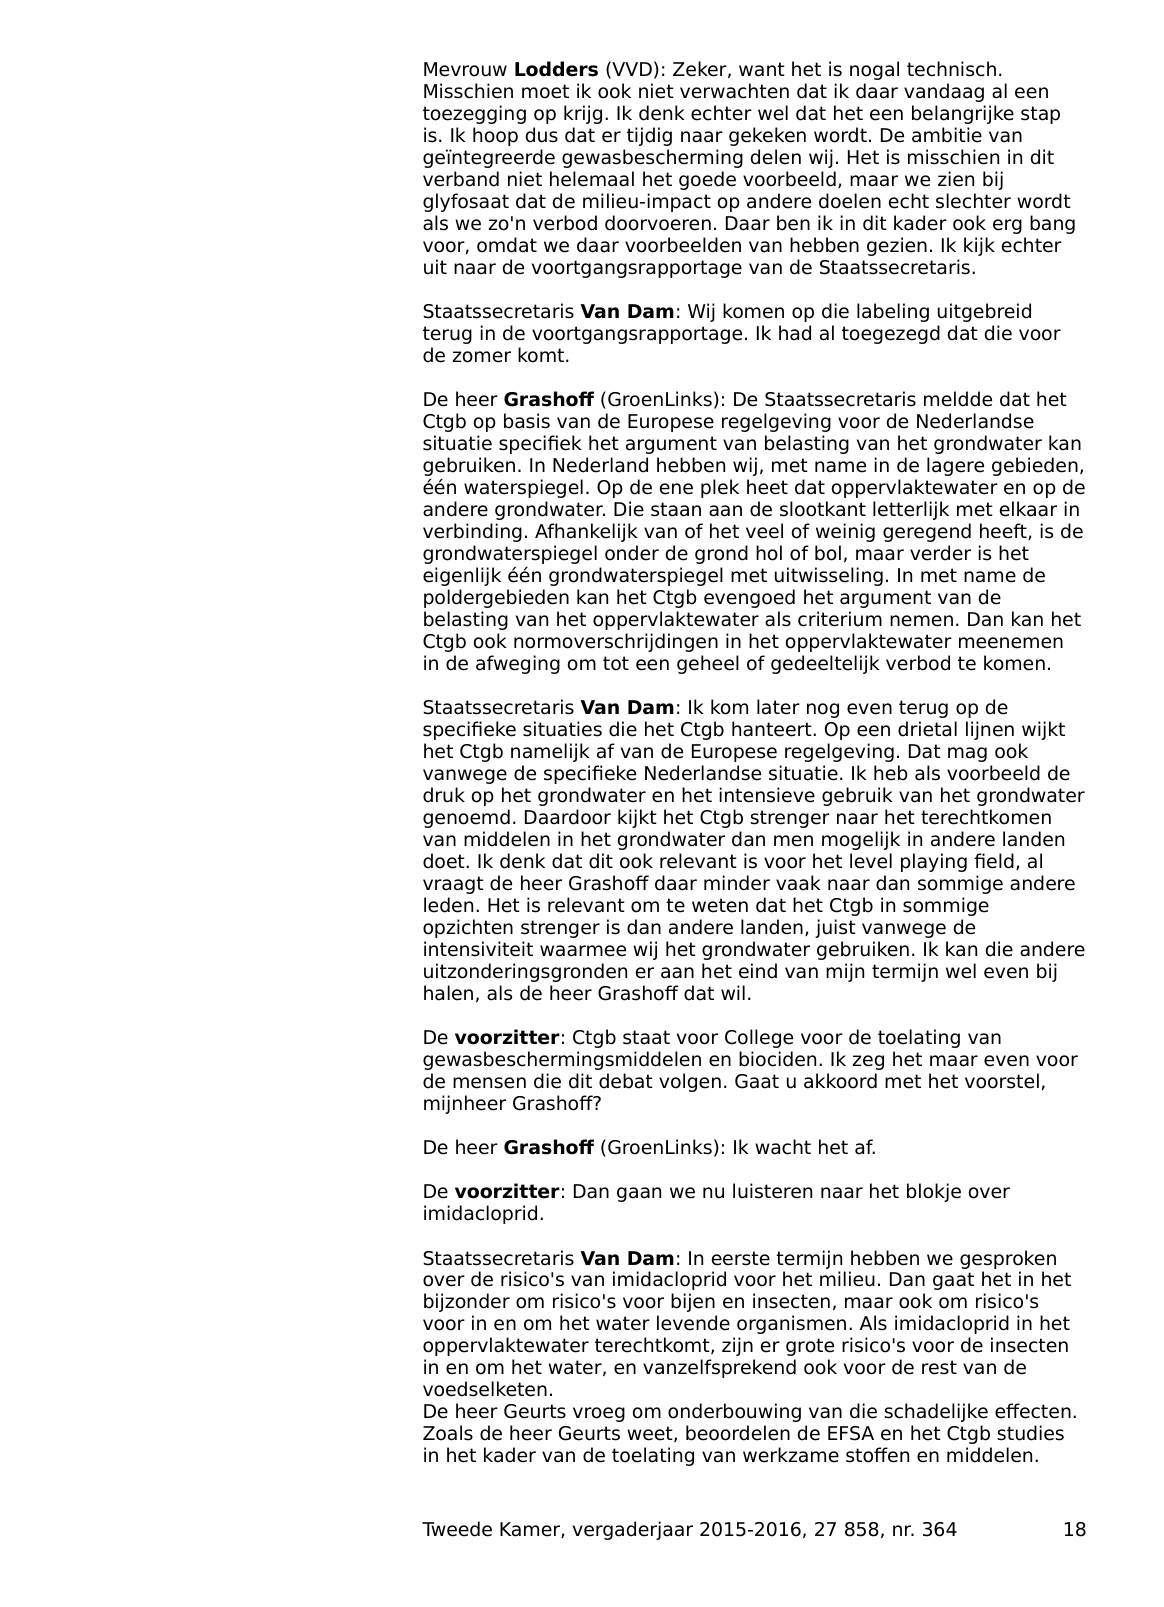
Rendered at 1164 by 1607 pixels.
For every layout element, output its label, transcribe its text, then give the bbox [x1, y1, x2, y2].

text De heer Grashoff (GroenLinks): Ik wacht het af. [422, 1137, 1087, 1159]
text Mevrouw Lodders (VVD): Zeker, want het is nogal technisch. Misschien moet ik ook niet verwachten dat ik daar vandaag al een toezegging op krijg. Ik denk echter wel dat het een belangrijke stap is. Ik hoop dus dat er tijdig naar gekeken wordt. De ambitie van geïntegreerde gewasbescherming delen wij. Het is misschien in dit verband niet helemaal het goede voorbeeld, maar we zien bij glyfosaat dat de milieu-impact op andere doelen echt slechter wordt als we zo'n verbod doorvoeren. Daar ben ik in dit kader ook erg bang voor, omdat we daar voorbeelden van hebben gezien. Ik kijk echter uit naar de voortgangsrapportage van de Staatssecretaris. [422, 59, 1087, 279]
text De voorzitter: Dan gaan we nu luisteren naar het blokje over imidacloprid. [422, 1181, 1087, 1225]
text De heer Grashoff (GroenLinks): De Staatssecretaris meldde dat het Ctgb op basis van de Europese regelgeving voor de Nederlandse situatie specifiek het argument van belasting van het grondwater kan gebruiken. In Nederland hebben wij, met name in de lagere gebieden, één waterspiegel. Op de ene plek heet dat oppervlaktewater en op de andere grondwater. Die staan aan de slootkant letterlijk met elkaar in verbinding. Afhankelijk van of het veel of weinig geregend heeft, is de grondwaterspiegel onder de grond hol of bol, maar verder is het eigenlijk één grondwaterspiegel met uitwisseling. In met name de poldergebieden kan het Ctgb evengoed het argument van de belasting van het oppervlaktewater als criterium nemen. Dan kan het Ctgb ook normoverschrijdingen in het oppervlaktewater meenemen in de afweging om tot een geheel of gedeeltelijk verbod te komen. [422, 389, 1087, 675]
text Staatssecretaris Van Dam: Ik kom later nog even terug op de specifieke situaties die het Ctgb hanteert. Op een drietal lijnen wijkt het Ctgb namelijk af van de Europese regelgeving. Dat mag ook vanwege de specifieke Nederlandse situatie. Ik heb als voorbeeld de druk op het grondwater en het intensieve gebruik van het grondwater genoemd. Daardoor kijkt het Ctgb strenger naar het terechtkomen van middelen in het grondwater dan men mogelijk in andere landen doet. Ik denk dat dit ook relevant is voor het level playing field, al vraagt de heer Grashoff daar minder vaak naar dan sommige andere leden. Het is relevant om te weten dat het Ctgb in sommige opzichten strenger is dan andere landen, juist vanwege de intensiviteit waarmee wij het grondwater gebruiken. Ik kan die andere uitzonderingsgronden er aan het eind van mijn termijn wel even bij halen, als de heer Grashoff dat wil. [422, 697, 1087, 1005]
text Staatssecretaris Van Dam: Wij komen op die labeling uitgebreid terug in de voortgangsrapportage. Ik had al toegezegd dat die voor de zomer komt. [422, 301, 1087, 367]
text De voorzitter: Ctgb staat voor College voor de toelating van gewasbeschermingsmiddelen en biociden. Ik zeg het maar even voor de mensen die dit debat volgen. Gaat u akkoord met het voorstel, mijnheer Grashoff? [422, 1027, 1087, 1115]
text De heer Geurts vroeg om onderbouwing van die schadelijke effecten. Zoals de heer Geurts weet, beoordelen de EFSA en het Ctgb studies in het kader van de toelating van werkzame stoffen en middelen. [422, 1401, 1087, 1467]
text Staatssecretaris Van Dam: In eerste termijn hebben we gesproken over de risico's van imidacloprid voor het milieu. Dan gaat het in het bijzonder om risico's voor bijen en insecten, maar ook om risico's voor in en om het water levende organismen. Als imidacloprid in het oppervlaktewater terechtkomt, zijn er grote risico's voor de insecten in en om het water, en vanzelfsprekend ook voor de rest van de voedselketen. [422, 1247, 1087, 1401]
